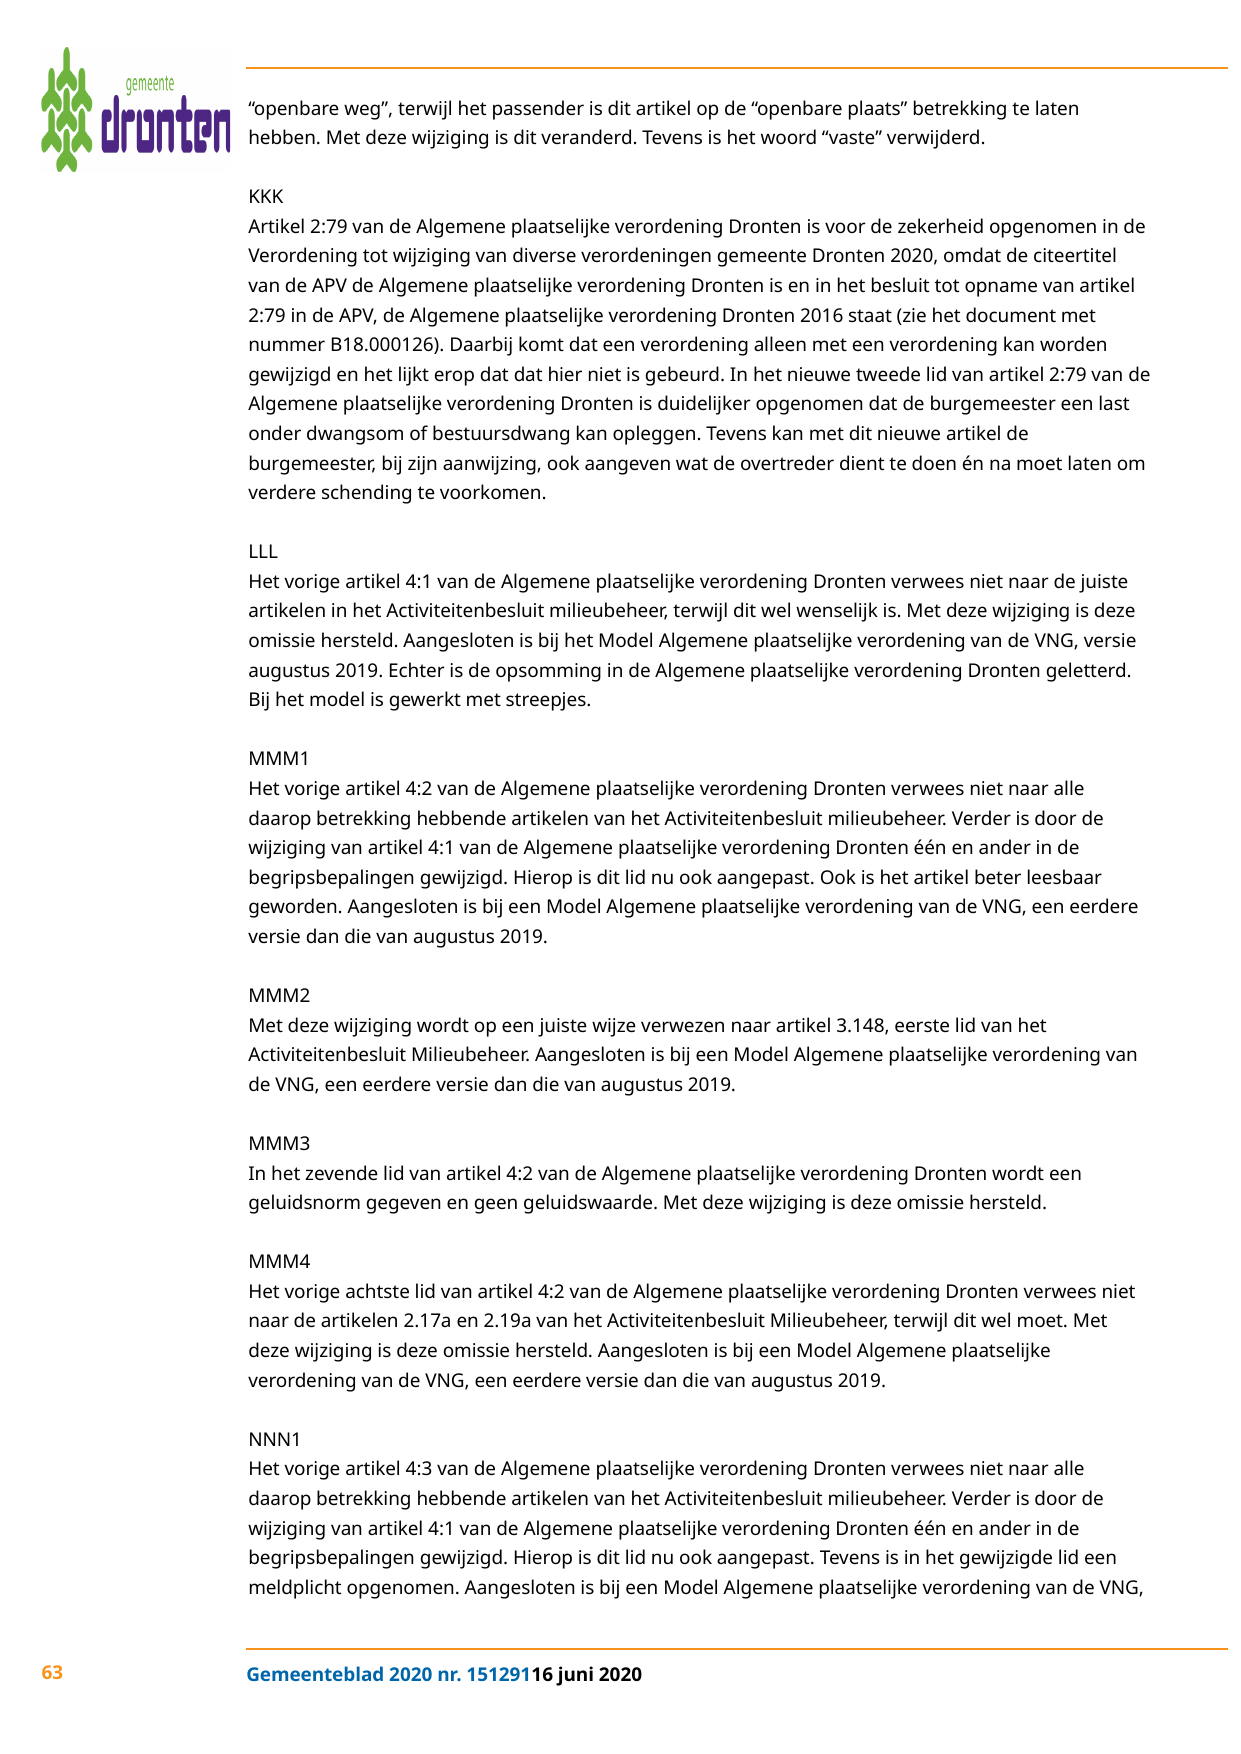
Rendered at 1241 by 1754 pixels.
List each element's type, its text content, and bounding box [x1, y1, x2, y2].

text In het zevende lid van artikel 4:2 van de Algemene plaatselijke verordening Dronten wordt een geluidsnorm gegeven en geen geluidswaarde. Met deze wijziging is deze omissie hersteld. [248, 1160, 1152, 1215]
text “openbare weg”, terwijl het passender is dit artikel op de “openbare plaats” betrekking te laten hebben. Met deze wijziging is dit veranderd. Tevens is het woord “vaste” verwijderd. [248, 95, 1152, 150]
picture [41, 47, 231, 172]
text NNN1 [248, 1426, 1152, 1452]
text Het vorige artikel 4:3 van de Algemene plaatselijke verordening Dronten verwees niet naar alle daarop betrekking hebbende artikelen van het Activiteitenbesluit milieubeheer. Verder is door de wijziging van artikel 4:1 van de Algemene plaatselijke verordening Dronten één en ander in de begripsbepalingen gewijzigd. Hierop is dit lid nu ook aangepast. Tevens is in het gewijzigde lid een meldplicht opgenomen. Aangesloten is bij een Model Algemene plaatselijke verordening van de VNG, [248, 1456, 1152, 1600]
text MMM3 [248, 1130, 1152, 1156]
text MMM1 [248, 746, 1152, 771]
text KKK [248, 183, 1152, 209]
text Met deze wijziging wordt op een juiste wijze verwezen naar artikel 3.148, eerste lid van het Activiteitenbesluit Milieubeheer. Aangesloten is bij een Model Algemene plaatselijke verordening van de VNG, een eerdere versie dan die van augustus 2019. [248, 1012, 1152, 1097]
text LLL [248, 538, 1152, 564]
text Artikel 2:79 van de Algemene plaatselijke verordening Dronten is voor de zekerheid opgenomen in de Verordening tot wijziging van diverse verordeningen gemeente Dronten 2020, omdat de citeertitel van de APV de Algemene plaatselijke verordening Dronten is en in het besluit tot opname van artikel 2:79 in de APV, de Algemene plaatselijke verordening Dronten 2016 staat (zie het document met nummer B18.000126). Daarbij komt dat een verordening alleen met een verordening kan worden gewijzigd en het lijkt erop dat dat hier niet is gebeurd. In het nieuwe tweede lid van artikel 2:79 van de Algemene plaatselijke verordening Dronten is duidelijker opgenomen dat de burgemeester een last onder dwangsom of bestuursdwang kan opleggen. Tevens kan met dit nieuwe artikel de burgemeester, bij zijn aanwijzing, ook aangeven wat de overtreder dient te doen én na moet laten om verdere schending te voorkomen. [248, 213, 1152, 505]
text Het vorige achtste lid van artikel 4:2 van de Algemene plaatselijke verordening Dronten verwees niet naar de artikelen 2.17a en 2.19a van het Activiteitenbesluit Milieubeheer, terwijl dit wel moet. Met deze wijziging is deze omissie hersteld. Aangesloten is bij een Model Algemene plaatselijke verordening van de VNG, een eerdere versie dan die van augustus 2019. [248, 1278, 1152, 1393]
text Het vorige artikel 4:2 van de Algemene plaatselijke verordening Dronten verwees niet naar alle daarop betrekking hebbende artikelen van het Activiteitenbesluit milieubeheer. Verder is door de wijziging van artikel 4:1 van de Algemene plaatselijke verordening Dronten één en ander in de begripsbepalingen gewijzigd. Hierop is dit lid nu ook aangepast. Ook is het artikel beter leesbaar geworden. Aangesloten is bij een Model Algemene plaatselijke verordening van de VNG, een eerdere versie dan die van augustus 2019. [248, 775, 1152, 949]
text Het vorige artikel 4:1 van de Algemene plaatselijke verordening Dronten verwees niet naar de juiste artikelen in het Activiteitenbesluit milieubeheer, terwijl dit wel wenselijk is. Met deze wijziging is deze omissie hersteld. Aangesloten is bij het Model Algemene plaatselijke verordening van de VNG, versie augustus 2019. Echter is de opsomming in de Algemene plaatselijke verordening Dronten geletterd. Bij het model is gewerkt met streepjes. [248, 568, 1152, 712]
text MMM4 [248, 1248, 1152, 1274]
text MMM2 [248, 982, 1152, 1008]
